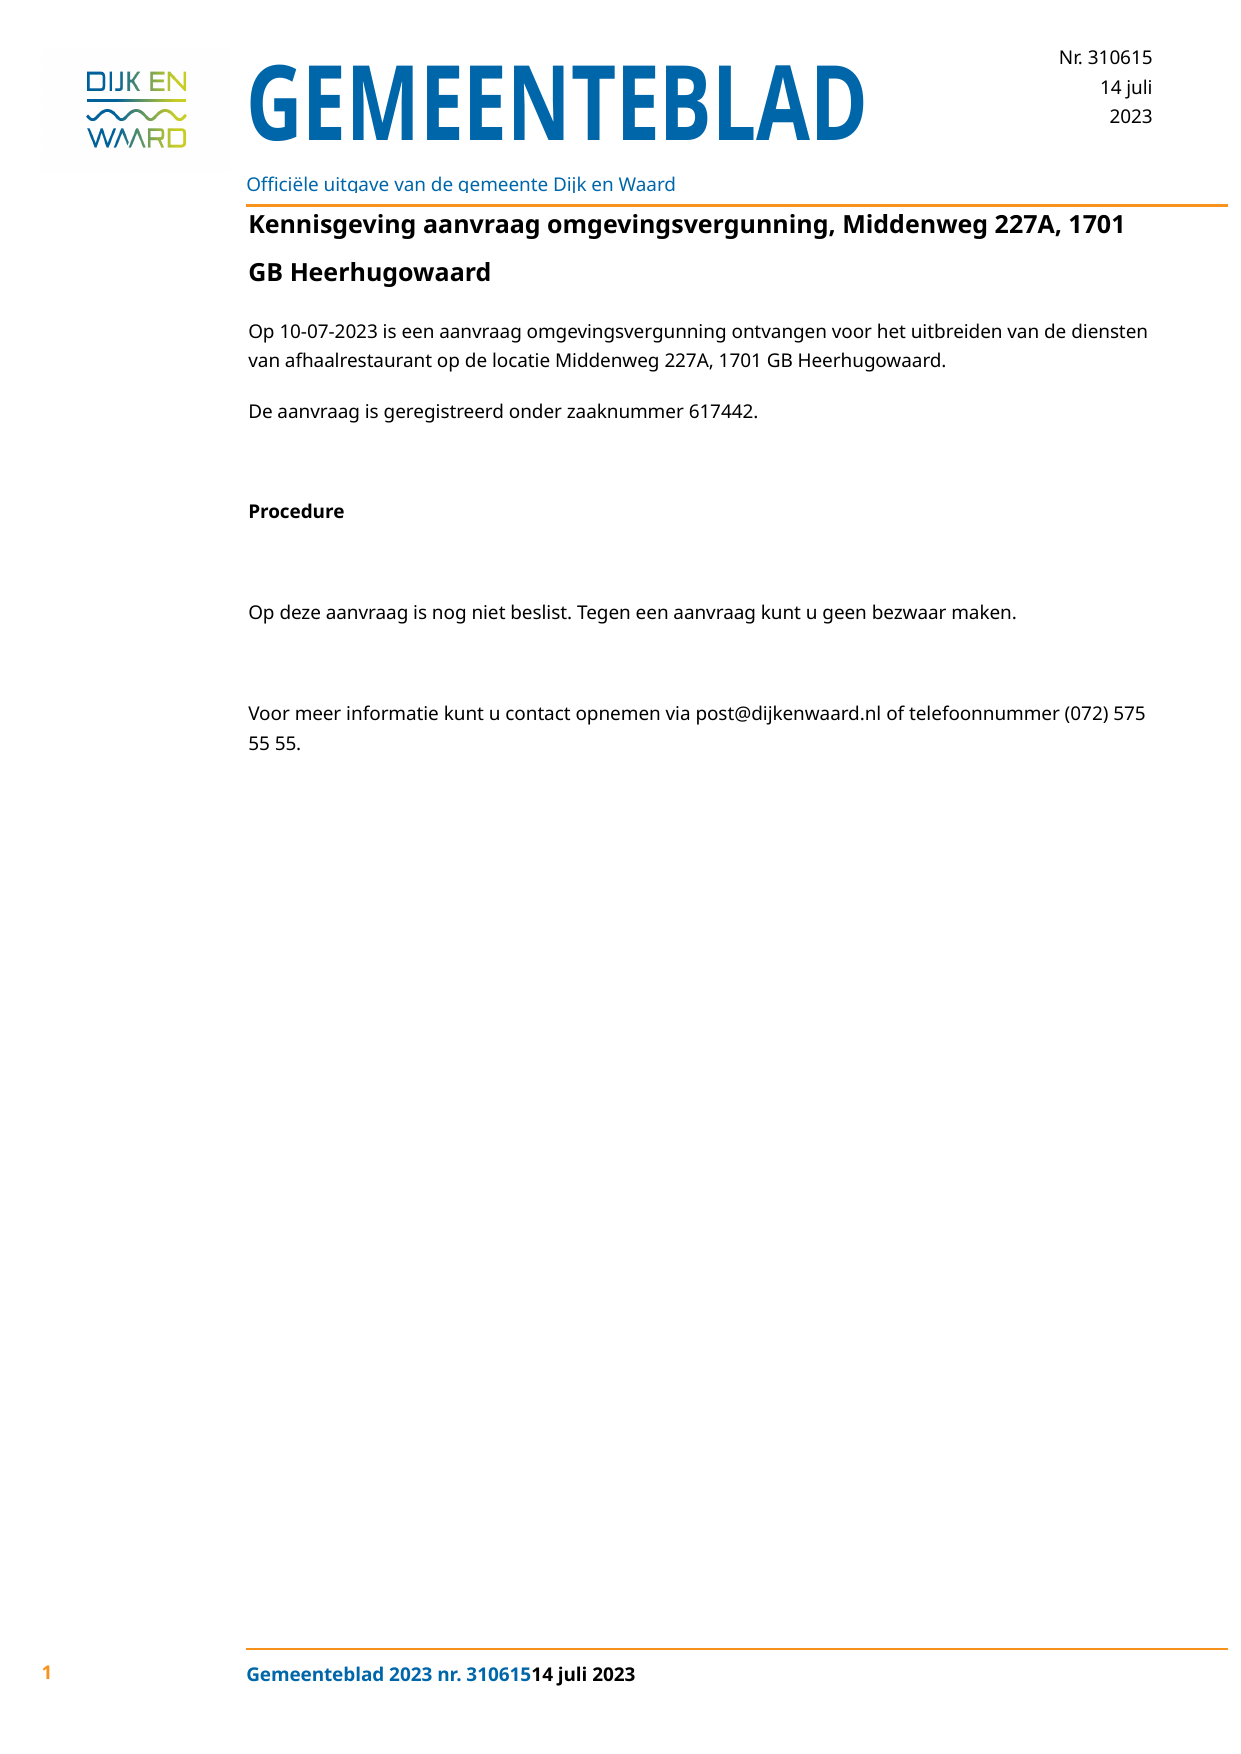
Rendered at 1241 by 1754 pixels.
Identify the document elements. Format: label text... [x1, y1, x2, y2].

text De aanvraag is geregistreerd onder zaaknummer 617442. [248, 398, 1152, 424]
text Procedure [248, 499, 1152, 524]
picture [41, 47, 231, 172]
text Op 10-07-2023 is een aanvraag omgevingsvergunning ontvangen voor het uitbreiden van de diensten van afhaalrestaurant op de locatie Middenweg 227A, 1701 GB Heerhugowaard. [248, 318, 1152, 373]
text Op deze aanvraag is nog niet beslist. Tegen een aanvraag kunt u geen bezwaar maken. [248, 599, 1152, 625]
text Kennisgeving aanvraag omgevingsvergunning, Middenweg 227A, 1701 GB Heerhugowaard [248, 207, 1152, 288]
text Voor meer informatie kunt u contact opnemen via post@dijkenwaard.nl of telefoonnummer (072) 575 55 55. [248, 700, 1152, 756]
